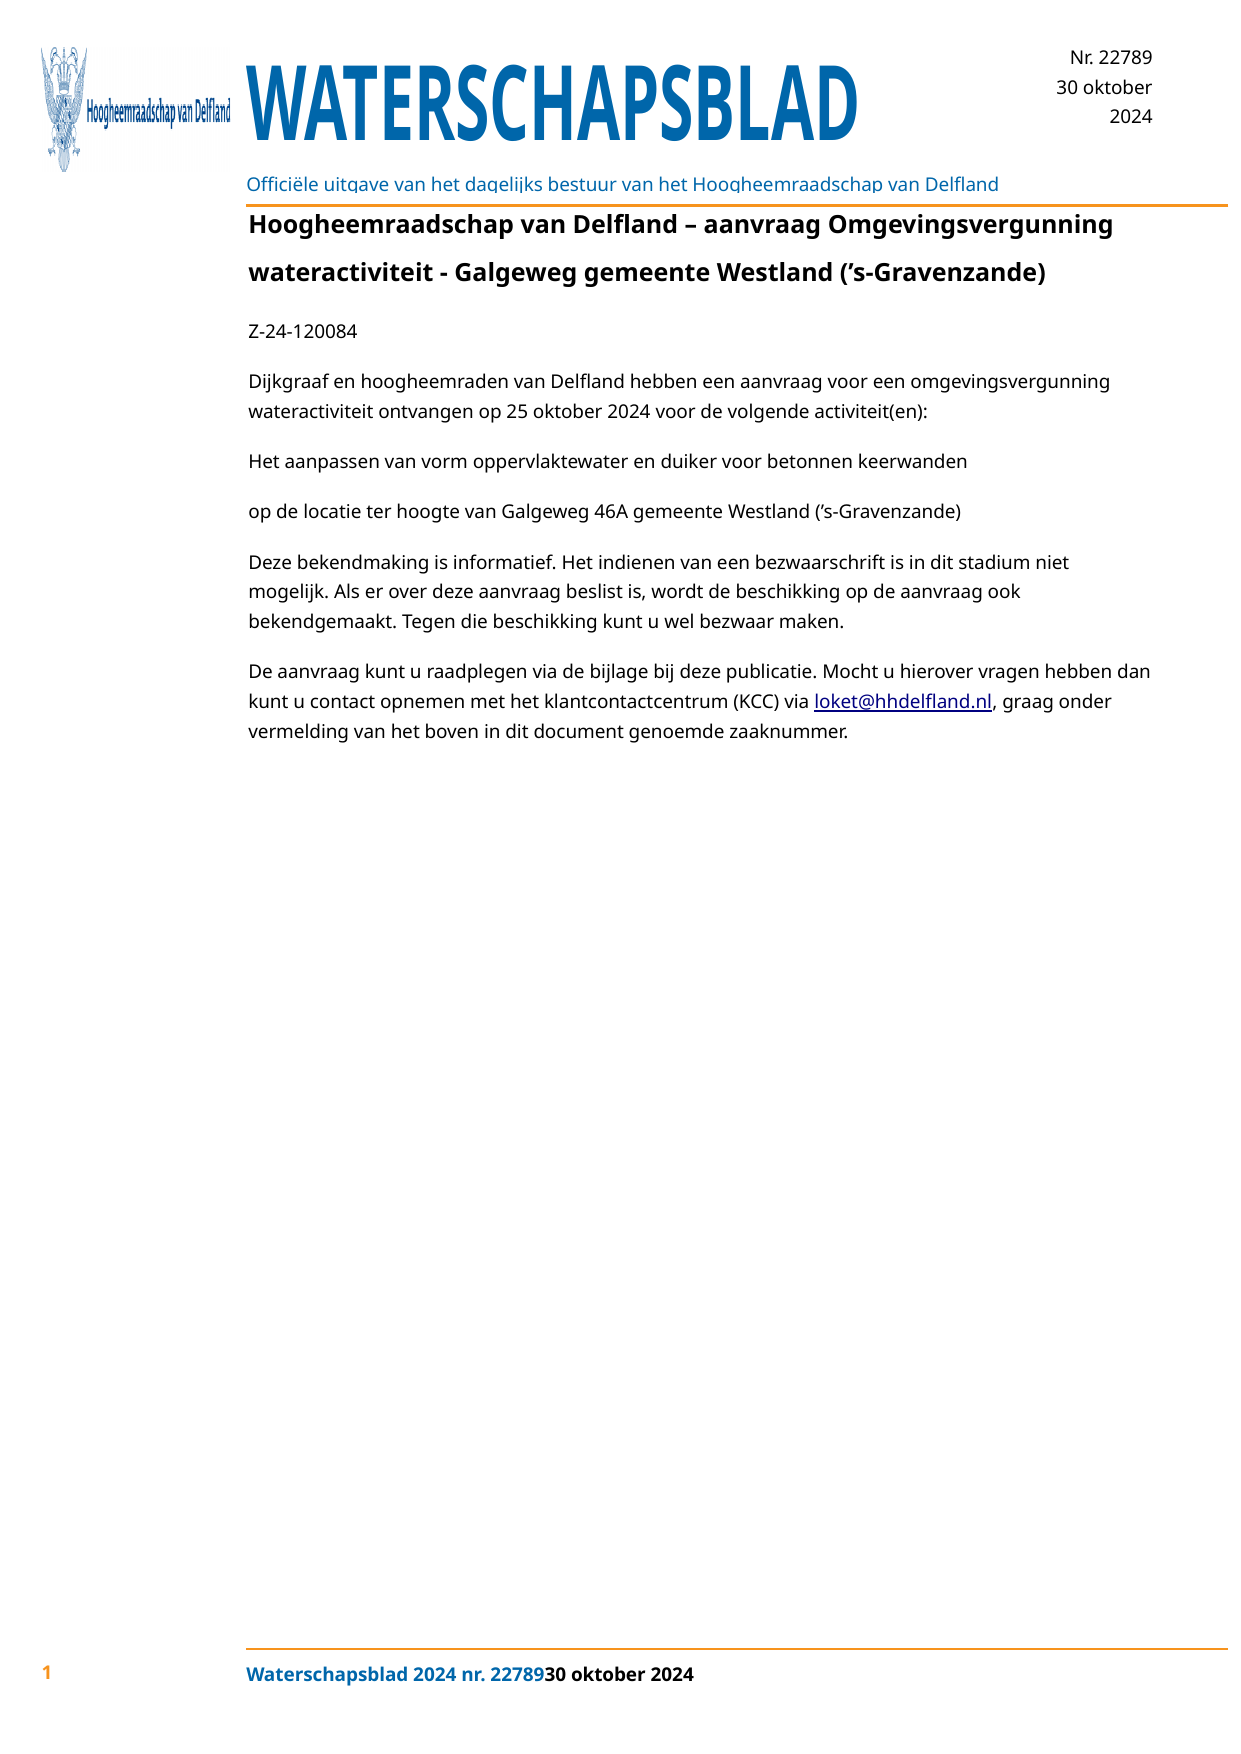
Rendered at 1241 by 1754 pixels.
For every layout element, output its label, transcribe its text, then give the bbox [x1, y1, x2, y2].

text Z-24-120084 [248, 318, 1152, 344]
text Hoogheemraadschap van Delfland – aanvraag Omgevingsvergunning wateractiviteit - Galgeweg gemeente Westland (’s-Gravenzande) [248, 207, 1152, 288]
picture [41, 47, 231, 172]
text op de locatie ter hoogte van Galgeweg 46A gemeente Westland (’s-Gravenzande) [248, 499, 1152, 524]
text Deze bekendmaking is informatief. Het indienen van een bezwaarschrift is in dit stadium niet mogelijk. Als er over deze aanvraag beslist is, wordt de beschikking op de aanvraag ook bekendgemaakt. Tegen die beschikking kunt u wel bezwaar maken. [248, 549, 1152, 634]
text Het aanpassen van vorm oppervlaktewater en duiker voor betonnen keerwanden [248, 448, 1152, 474]
text Dijkgraaf en hoogheemraden van Delfland hebben een aanvraag voor een omgevingsvergunning wateractiviteit ontvangen op 25 oktober 2024 voor de volgende activiteit(en): [248, 368, 1152, 424]
text De aanvraag kunt u raadplegen via de bijlage bij deze publicatie. Mocht u hierover vragen hebben dan kunt u contact opnemen met het klantcontactcentrum (KCC) via loket@hhdelfland.nl, graag onder vermelding van het boven in dit document genoemde zaaknummer. [248, 659, 1152, 744]
